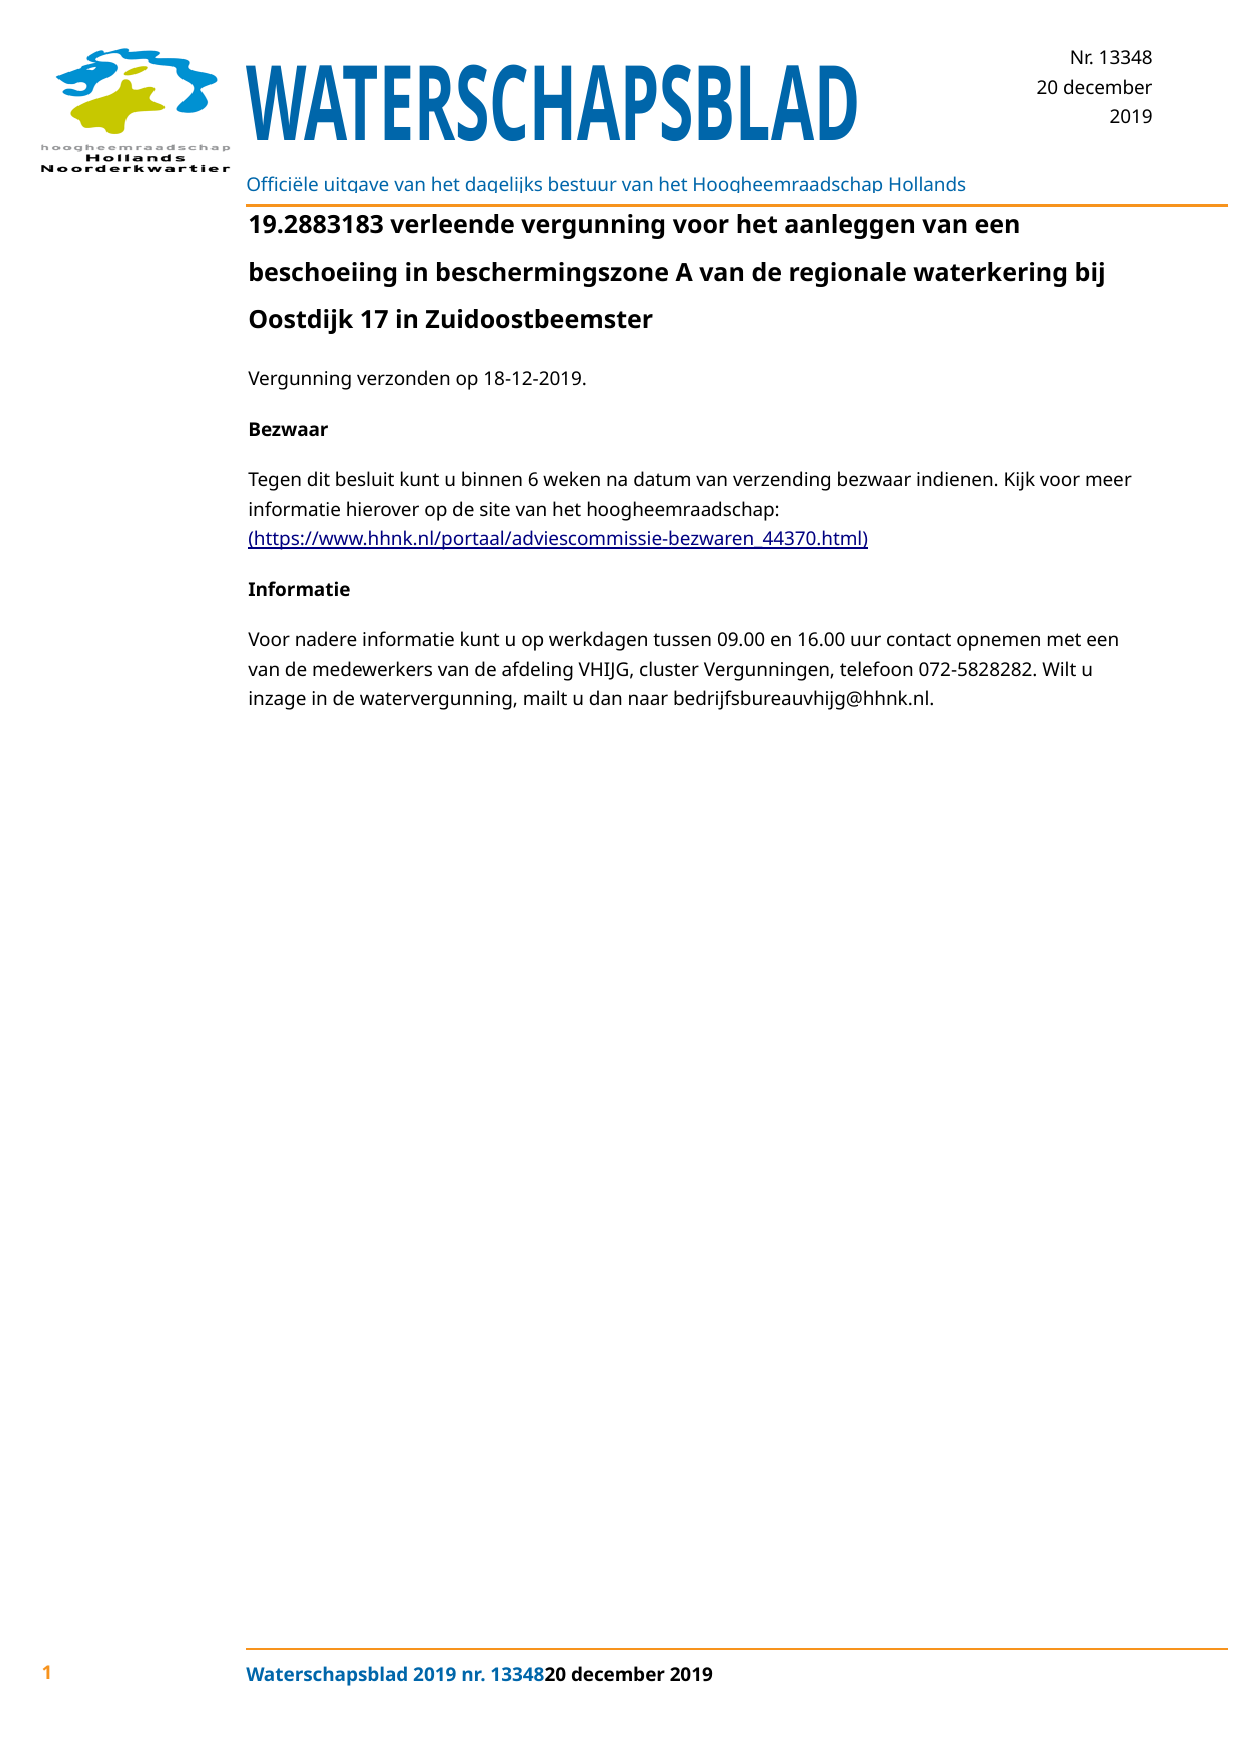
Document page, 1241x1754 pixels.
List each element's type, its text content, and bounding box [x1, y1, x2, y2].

text Vergunning verzonden op 18-12-2019. [248, 366, 1152, 391]
picture [41, 47, 231, 172]
text Bezwaar [248, 416, 1152, 442]
text Informatie [248, 576, 1152, 602]
text 19.2883183 verleende vergunning voor het aanleggen van een beschoeiing in beschermingszone A van de regionale waterkering bij Oostdijk 17 in Zuidoostbeemster [248, 207, 1152, 336]
text Voor nadere informatie kunt u op werkdagen tussen 09.00 en 16.00 uur contact opnemen met een van de medewerkers van de afdeling VHIJG, cluster Vergunningen, telefoon 072-5828282. Wilt u inzage in de watervergunning, mailt u dan naar bedrijfsbureauvhijg@hhnk.nl. [248, 626, 1152, 711]
text Tegen dit besluit kunt u binnen 6 weken na datum van verzending bezwaar indienen. Kijk voor meer informatie hierover op de site van het hoogheemraadschap: (https://www.hhnk.nl/portaal/adviescommissie-bezwaren_44370.html) [248, 466, 1152, 551]
